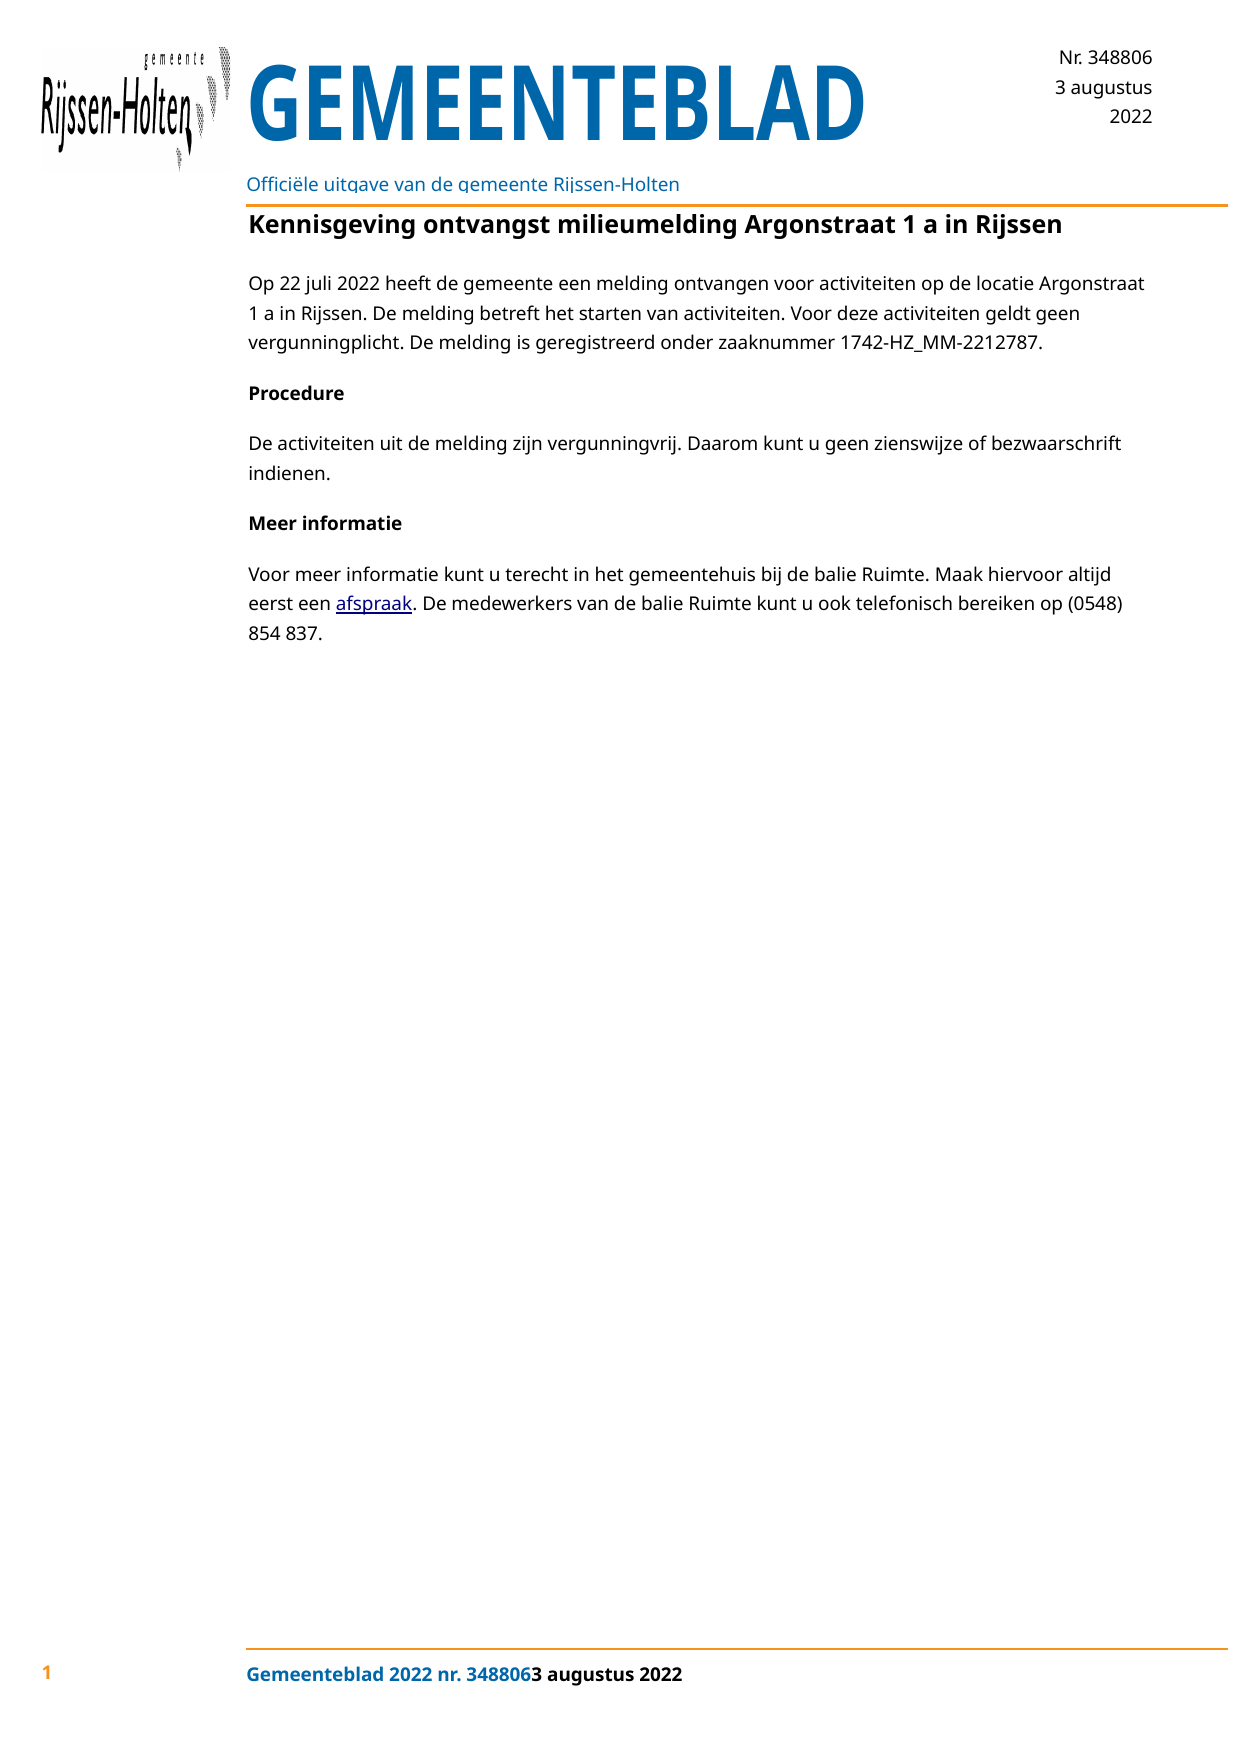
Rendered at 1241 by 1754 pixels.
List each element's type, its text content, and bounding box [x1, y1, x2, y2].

text Meer informatie [248, 510, 1152, 536]
text Kennisgeving ontvangst milieumelding Argonstraat 1 a in Rijssen [248, 207, 1152, 241]
text Procedure [248, 380, 1152, 406]
text Voor meer informatie kunt u terecht in het gemeentehuis bij de balie Ruimte. Maak hiervoor altijd eerst een afspraak. De medewerkers van de balie Ruimte kunt u ook telefonisch bereiken op (0548) 854 837. [248, 561, 1152, 646]
text De activiteiten uit de melding zijn vergunningvrij. Daarom kunt u geen zienswijze of bezwaarschrift indienen. [248, 430, 1152, 486]
text Op 22 juli 2022 heeft de gemeente een melding ontvangen voor activiteiten op de locatie Argonstraat 1 a in Rijssen. De melding betreft het starten van activiteiten. Voor deze activiteiten geldt geen vergunningplicht. De melding is geregistreerd onder zaaknummer 1742-HZ_MM-2212787. [248, 270, 1152, 355]
picture [41, 47, 231, 172]
